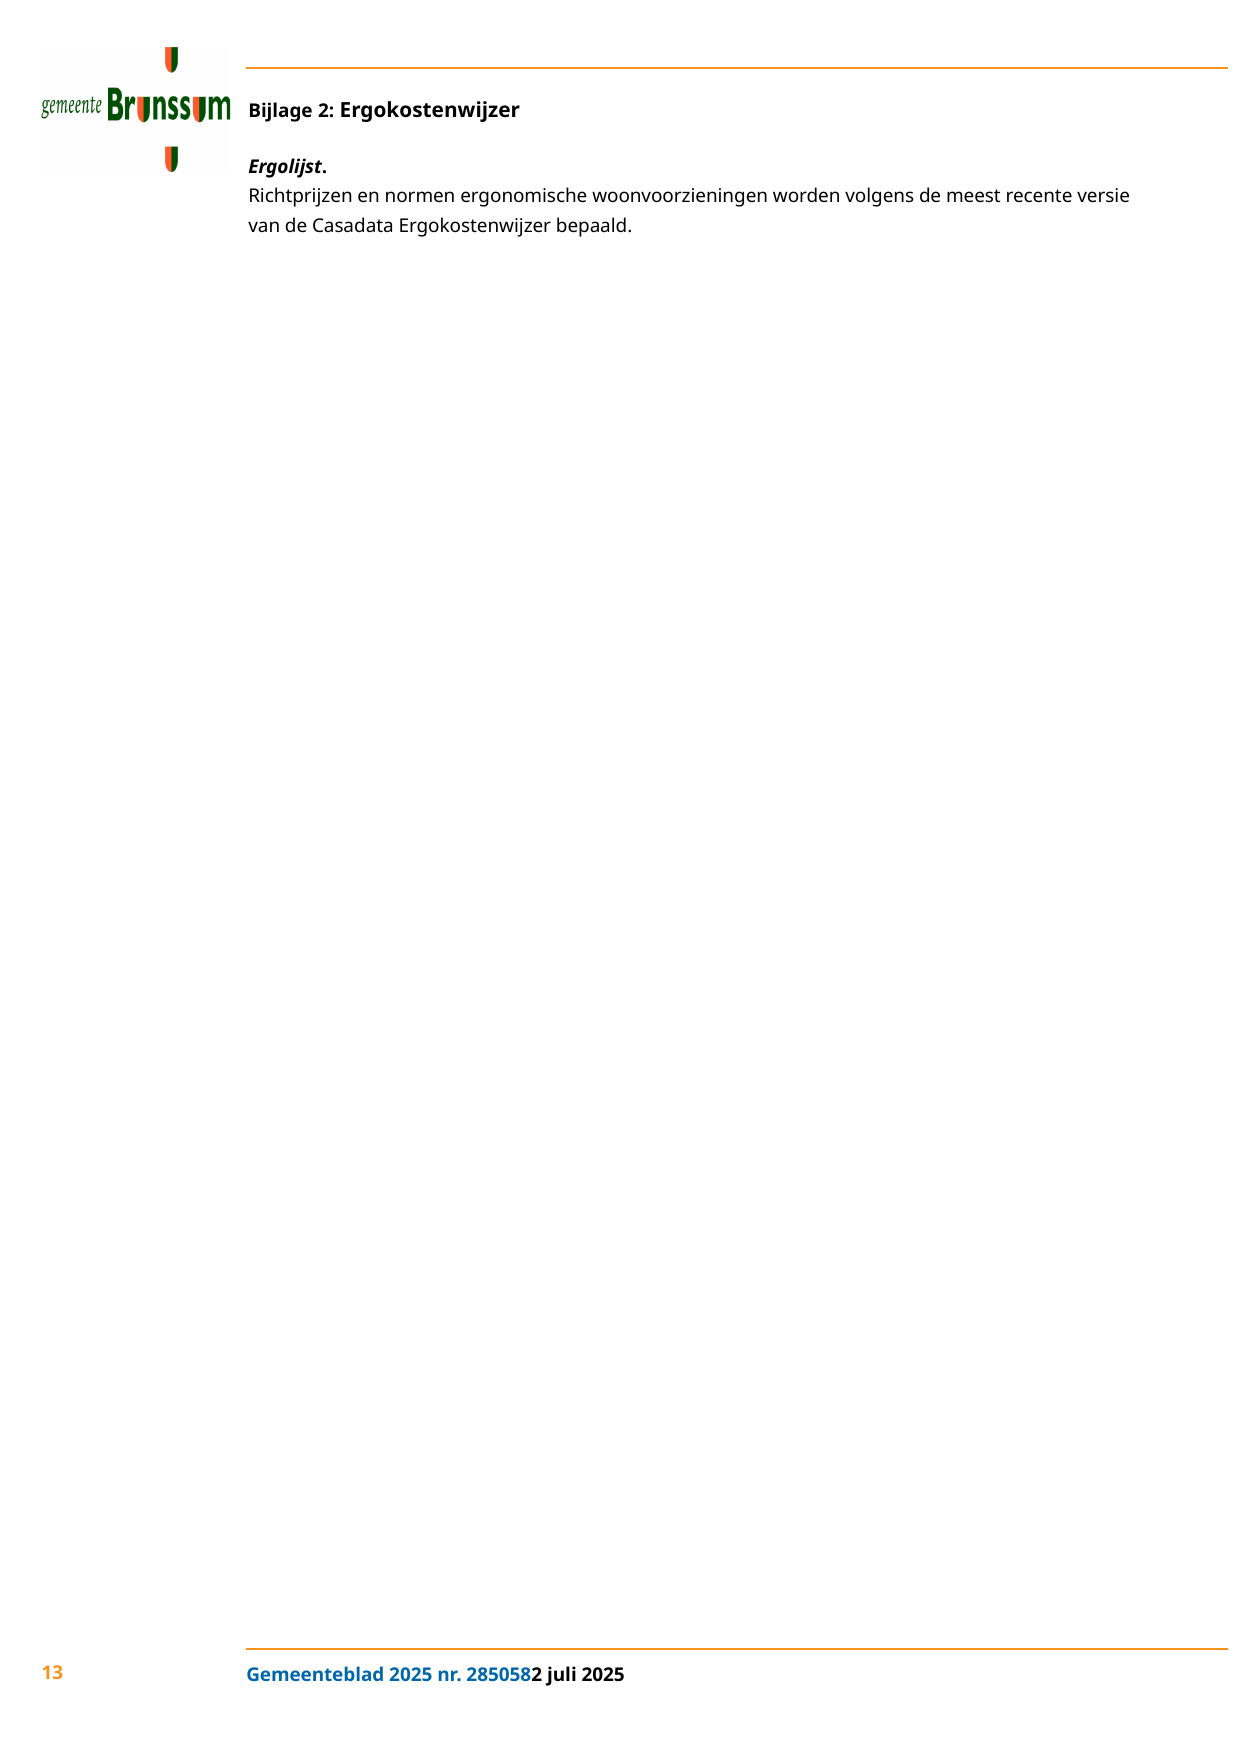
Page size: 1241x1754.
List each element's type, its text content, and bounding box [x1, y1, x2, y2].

text Bijlage 2: Ergokostenwijzer [248, 95, 1152, 123]
picture [41, 47, 231, 172]
text Richtprijzen en normen ergonomische woonvoorzieningen worden volgens de meest recente versie van de Casadata Ergokostenwijzer bepaald. [248, 182, 1152, 238]
text Ergolijst. [248, 153, 1152, 179]
